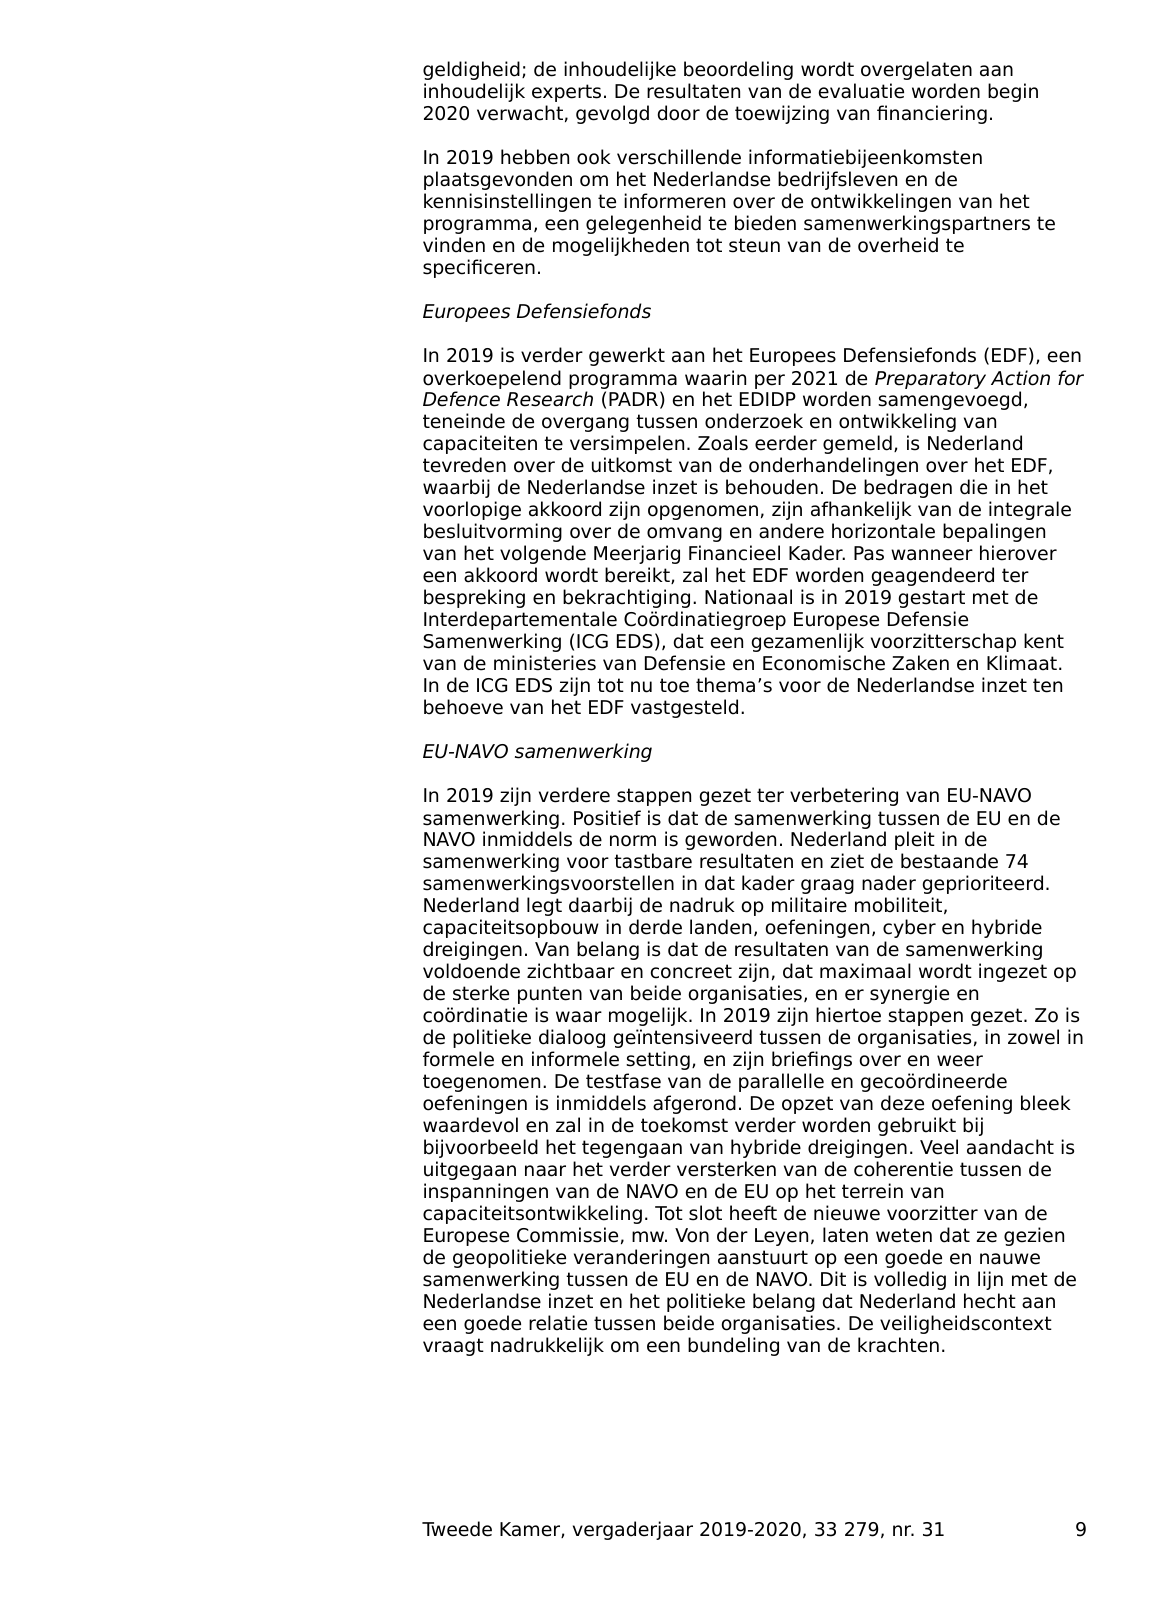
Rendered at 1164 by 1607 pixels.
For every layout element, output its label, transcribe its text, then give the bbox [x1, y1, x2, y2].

text In 2019 hebben ook verschillende informatiebijeenkomsten plaatsgevonden om het Nederlandse bedrijfsleven en de kennisinstellingen te informeren over de ontwikkelingen van het programma, een gelegenheid te bieden samenwerkingspartners te vinden en de mogelijkheden tot steun van de overheid te specificeren. [422, 147, 1087, 279]
text In 2019 is verder gewerkt aan het Europees Defensiefonds (EDF), een overkoepelend programma waarin per 2021 de Preparatory Action for Defence Research (PADR) en het EDIDP worden samengevoegd, teneinde de overgang tussen onderzoek en ontwikkeling van capaciteiten te versimpelen. Zoals eerder gemeld, is Nederland tevreden over de uitkomst van de onderhandelingen over het EDF, waarbij de Nederlandse inzet is behouden. De bedragen die in het voorlopige akkoord zijn opgenomen, zijn afhankelijk van de integrale besluitvorming over de omvang en andere horizontale bepalingen van het volgende Meerjarig Financieel Kader. Pas wanneer hierover een akkoord wordt bereikt, zal het EDF worden geagendeerd ter bespreking en bekrachtiging. Nationaal is in 2019 gestart met de Interdepartementale Coördinatiegroep Europese Defensie Samenwerking (ICG EDS), dat een gezamenlijk voorzitterschap kent van de ministeries van Defensie en Economische Zaken en Klimaat. In de ICG EDS zijn tot nu toe thema’s voor de Nederlandse inzet ten behoeve van het EDF vastgesteld. [422, 345, 1087, 719]
subtitle EU-NAVO samenwerking [422, 741, 1087, 763]
text In 2019 zijn verdere stappen gezet ter verbetering van EU-NAVO samenwerking. Positief is dat de samenwerking tussen de EU en de NAVO inmiddels de norm is geworden. Nederland pleit in de samenwerking voor tastbare resultaten en ziet de bestaande 74 samenwerkingsvoorstellen in dat kader graag nader geprioriteerd. Nederland legt daarbij de nadruk op militaire mobiliteit, capaciteitsopbouw in derde landen, oefeningen, cyber en hybride dreigingen. Van belang is dat de resultaten van de samenwerking voldoende zichtbaar en concreet zijn, dat maximaal wordt ingezet op de sterke punten van beide organisaties, en er synergie en coördinatie is waar mogelijk. In 2019 zijn hiertoe stappen gezet. Zo is de politieke dialoog geïntensiveerd tussen de organisaties, in zowel in formele en informele setting, en zijn briefings over en weer toegenomen. De testfase van de parallelle en gecoördineerde oefeningen is inmiddels afgerond. De opzet van deze oefening bleek waardevol en zal in de toekomst verder worden gebruikt bij bijvoorbeeld het tegengaan van hybride dreigingen. Veel aandacht is uitgegaan naar het verder versterken van de coherentie tussen de inspanningen van de NAVO en de EU op het terrein van capaciteitsontwikkeling. Tot slot heeft de nieuwe voorzitter van de Europese Commissie, mw. Von der Leyen, laten weten dat ze gezien de geopolitieke veranderingen aanstuurt op een goede en nauwe samenwerking tussen de EU en de NAVO. Dit is volledig in lijn met de Nederlandse inzet en het politieke belang dat Nederland hecht aan een goede relatie tussen beide organisaties. De veiligheidscontext vraagt nadrukkelijk om een bundeling van de krachten. [422, 785, 1087, 1357]
subtitle Europees Defensiefonds [422, 301, 1087, 323]
text geldigheid; de inhoudelijke beoordeling wordt overgelaten aan inhoudelijk experts. De resultaten van de evaluatie worden begin 2020 verwacht, gevolgd door de toewijzing van financiering. [422, 59, 1087, 125]
